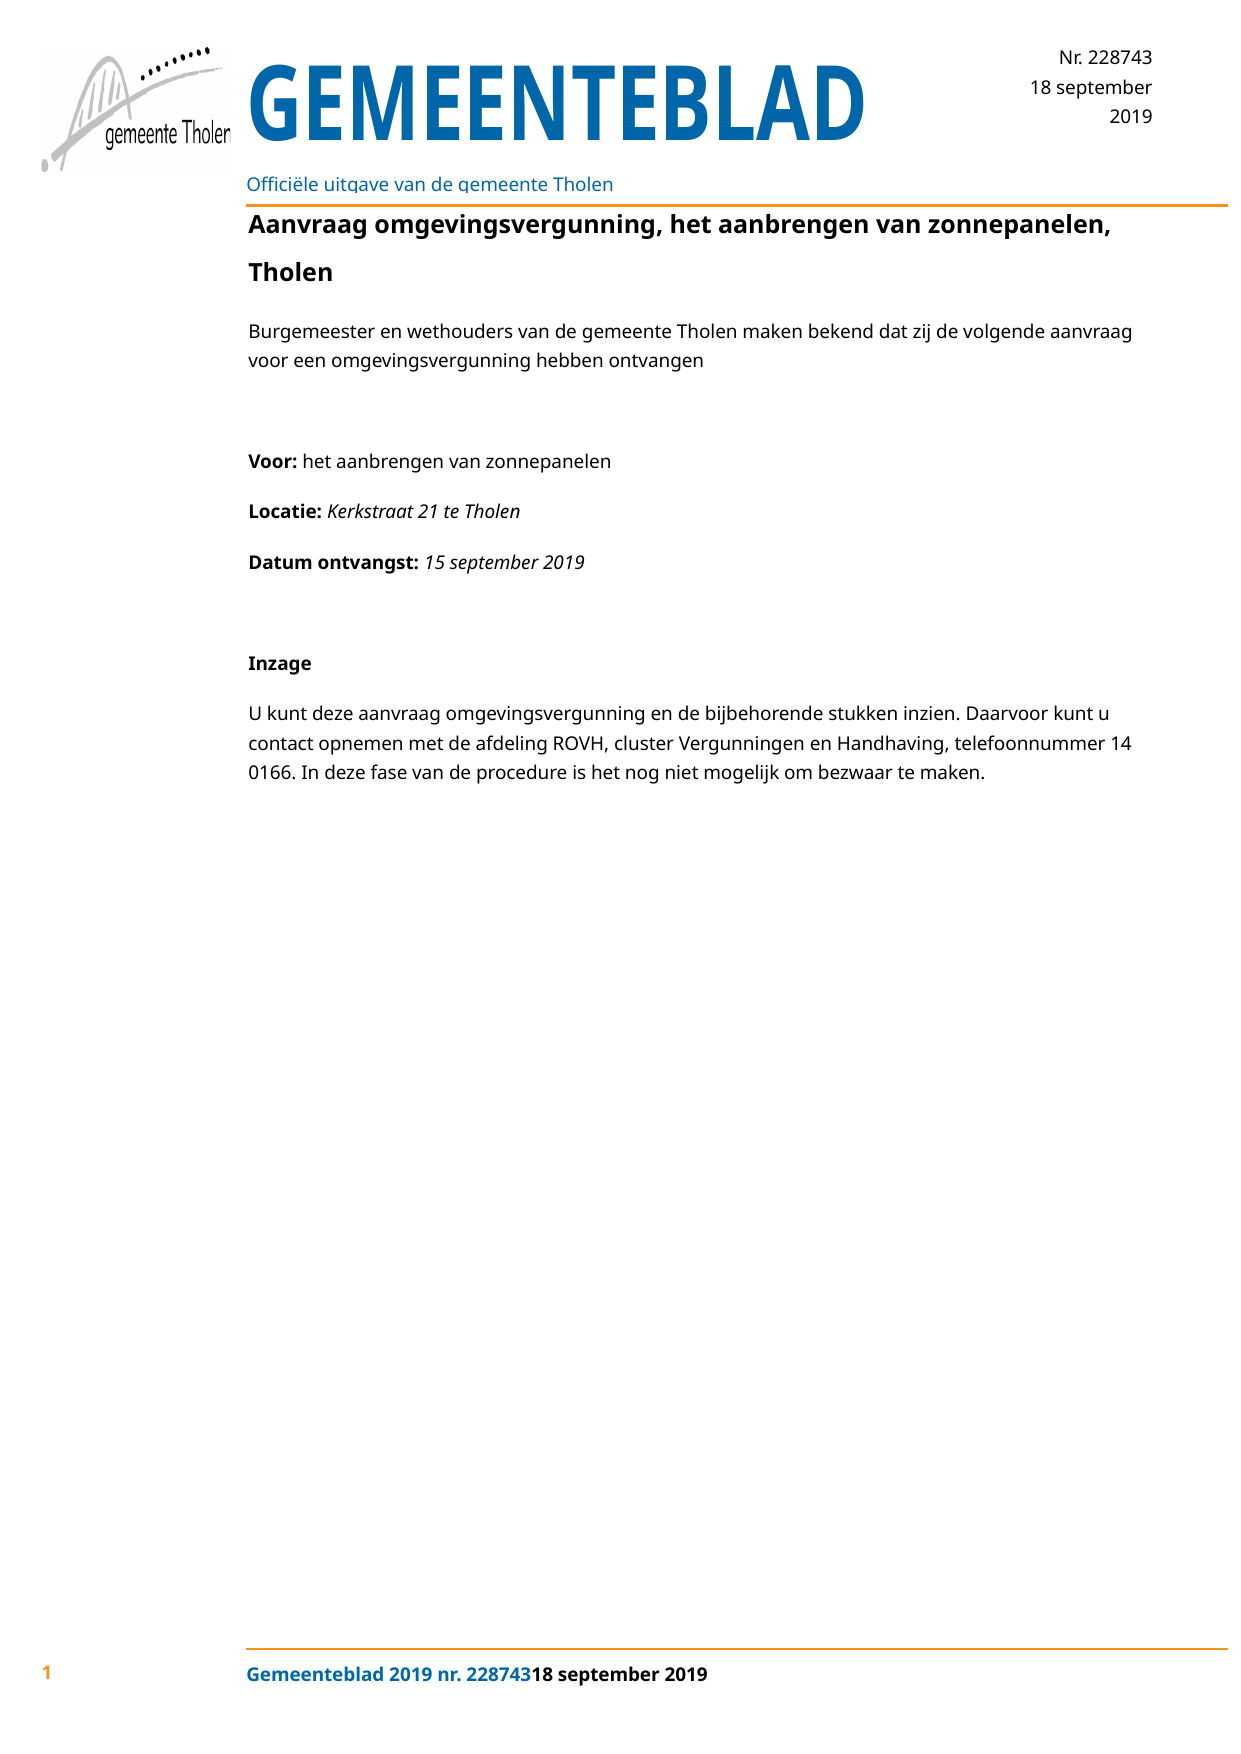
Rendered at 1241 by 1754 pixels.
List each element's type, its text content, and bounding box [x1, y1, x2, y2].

text Burgemeester en wethouders van de gemeente Tholen maken bekend dat zij de volgende aanvraag voor een omgevingsvergunning hebben ontvangen [248, 318, 1152, 373]
text U kunt deze aanvraag omgevingsvergunning en de bijbehorende stukken inzien. Daarvoor kunt u contact opnemen met de afdeling ROVH, cluster Vergunningen en Handhaving, telefoonnummer 14 0166. In deze fase van de procedure is het nog niet mogelijk om bezwaar te maken. [248, 700, 1152, 785]
text Voor: het aanbrengen van zonnepanelen [248, 448, 1152, 474]
text Aanvraag omgevingsvergunning, het aanbrengen van zonnepanelen, Tholen [248, 207, 1152, 288]
picture [41, 47, 231, 172]
text Inzage [248, 650, 1152, 676]
text Datum ontvangst: 15 september 2019 [248, 549, 1152, 575]
text Locatie: Kerkstraat 21 te Tholen [248, 499, 1152, 524]
